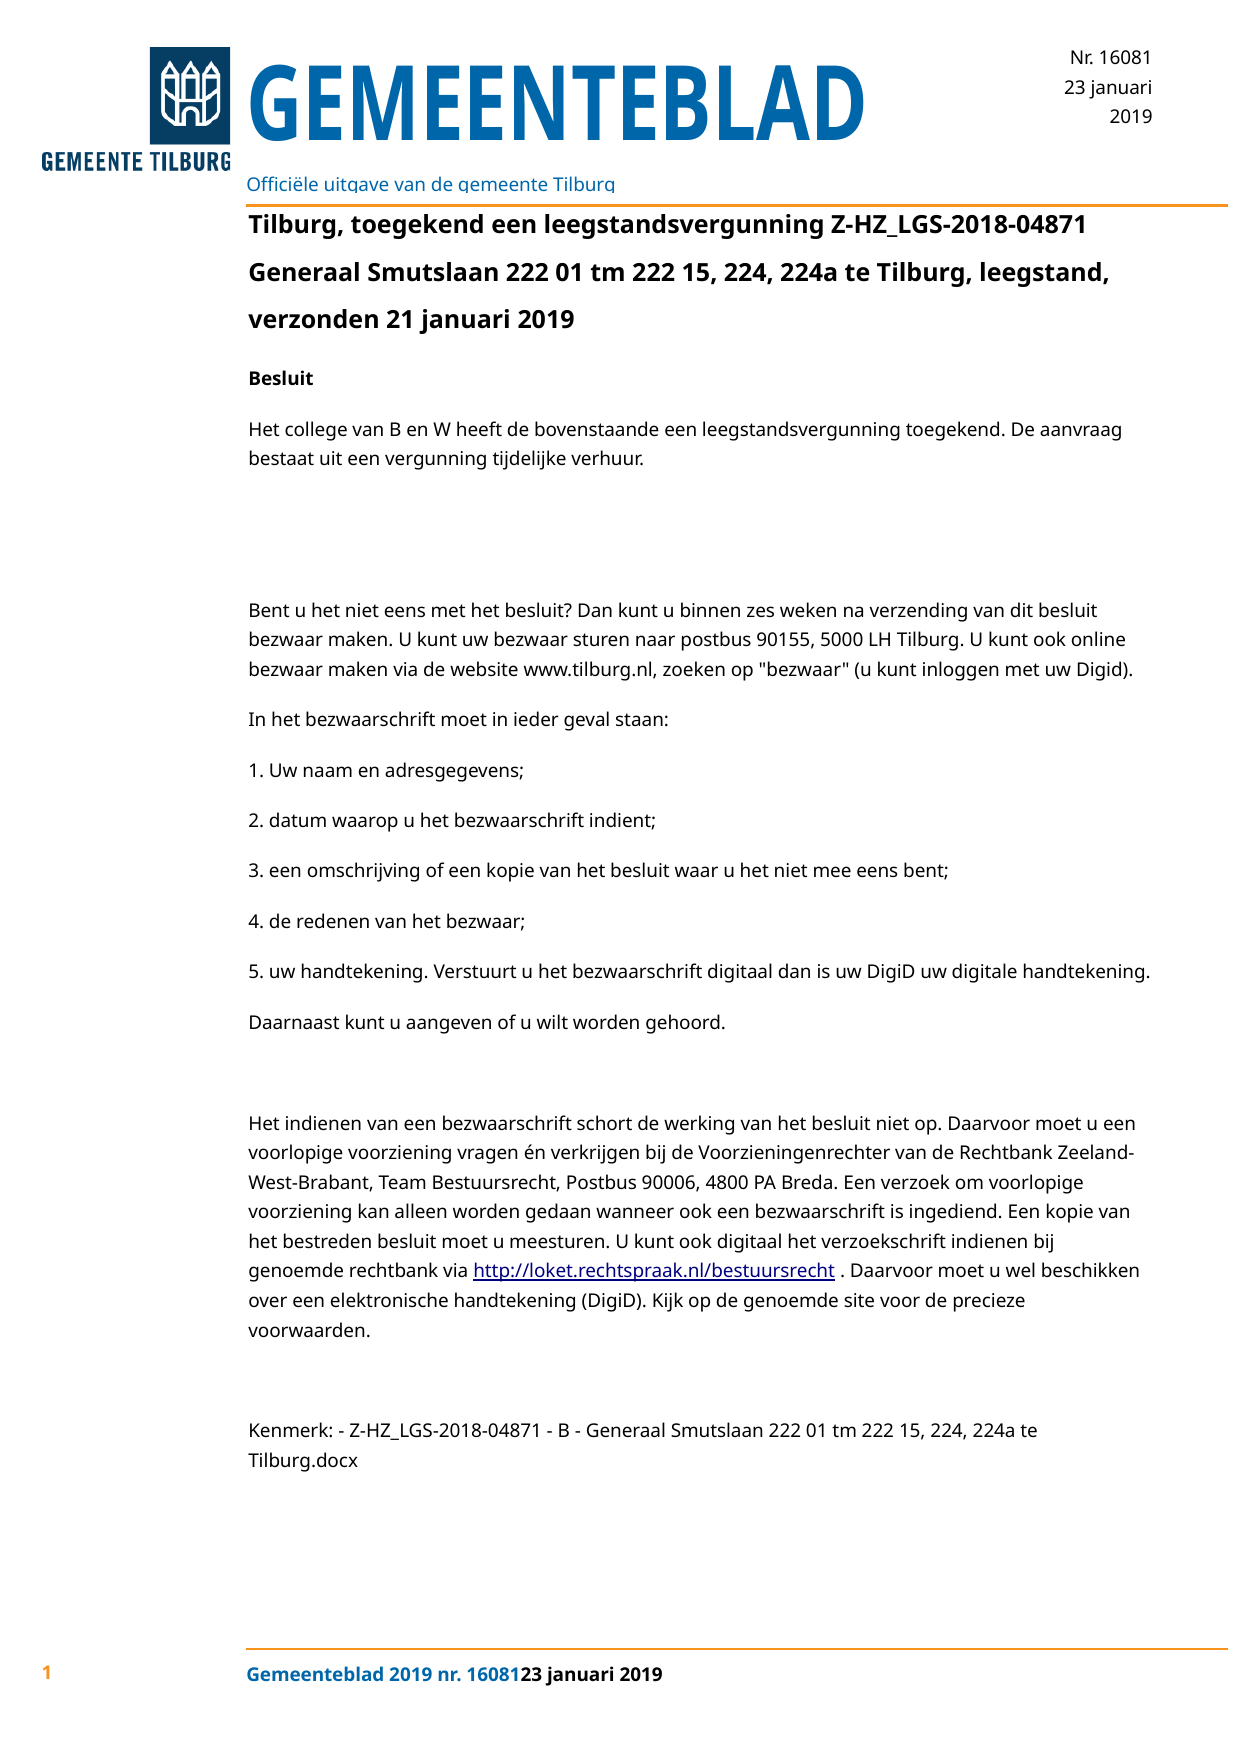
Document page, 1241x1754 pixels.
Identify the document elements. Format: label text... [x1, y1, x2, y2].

text Daarnaast kunt u aangeven of u wilt worden gehoord. [248, 1009, 1152, 1034]
text 4. de redenen van het bezwaar; [248, 908, 1152, 934]
text Besluit [248, 366, 1152, 391]
text Kenmerk: - Z-HZ_LGS-2018-04871 - B - Generaal Smutslaan 222 01 tm 222 15, 224, 224a te Tilburg.docx [248, 1418, 1152, 1473]
text Bent u het niet eens met het besluit? Dan kunt u binnen zes weken na verzending van dit besluit bezwaar maken. U kunt uw bezwaar sturen naar postbus 90155, 5000 LH Tilburg. U kunt ook online bezwaar maken via de website www.tilburg.nl, zoeken op "bezwaar" (u kunt inloggen met uw Digid). [248, 597, 1152, 682]
text In het bezwaarschrift moet in ieder geval staan: [248, 706, 1152, 732]
text Het indienen van een bezwaarschrift schort de werking van het besluit niet op. Daarvoor moet u een voorlopige voorziening vragen én verkrijgen bij de Voorzieningenrechter van de Rechtbank Zeeland-West-Brabant, Team Bestuursrecht, Postbus 90006, 4800 PA Breda. Een verzoek om voorlopige voorziening kan alleen worden gedaan wanneer ook een bezwaarschrift is ingediend. Een kopie van het bestreden besluit moet u meesturen. U kunt ook digitaal het verzoekschrift indienen bij genoemde rechtbank via http://loket.rechtspraak.nl/bestuursrecht . Daarvoor moet u wel beschikken over een elektronische handtekening (DigiD). Kijk op de genoemde site voor de precieze voorwaarden. [248, 1110, 1152, 1342]
text 1. Uw naam en adresgegevens; [248, 757, 1152, 782]
text 5. uw handtekening. Verstuurt u het bezwaarschrift digitaal dan is uw DigiD uw digitale handtekening. [248, 958, 1152, 984]
text 2. datum waarop u het bezwaarschrift indient; [248, 807, 1152, 833]
text Tilburg, toegekend een leegstandsvergunning Z-HZ_LGS-2018-04871 Generaal Smutslaan 222 01 tm 222 15, 224, 224a te Tilburg, leegstand, verzonden 21 januari 2019 [248, 207, 1152, 336]
text 3. een omschrijving of een kopie van het besluit waar u het niet mee eens bent; [248, 858, 1152, 883]
text Het college van B en W heeft de bovenstaande een leegstandsvergunning toegekend. De aanvraag bestaat uit een vergunning tijdelijke verhuur. [248, 416, 1152, 471]
picture [41, 47, 231, 172]
